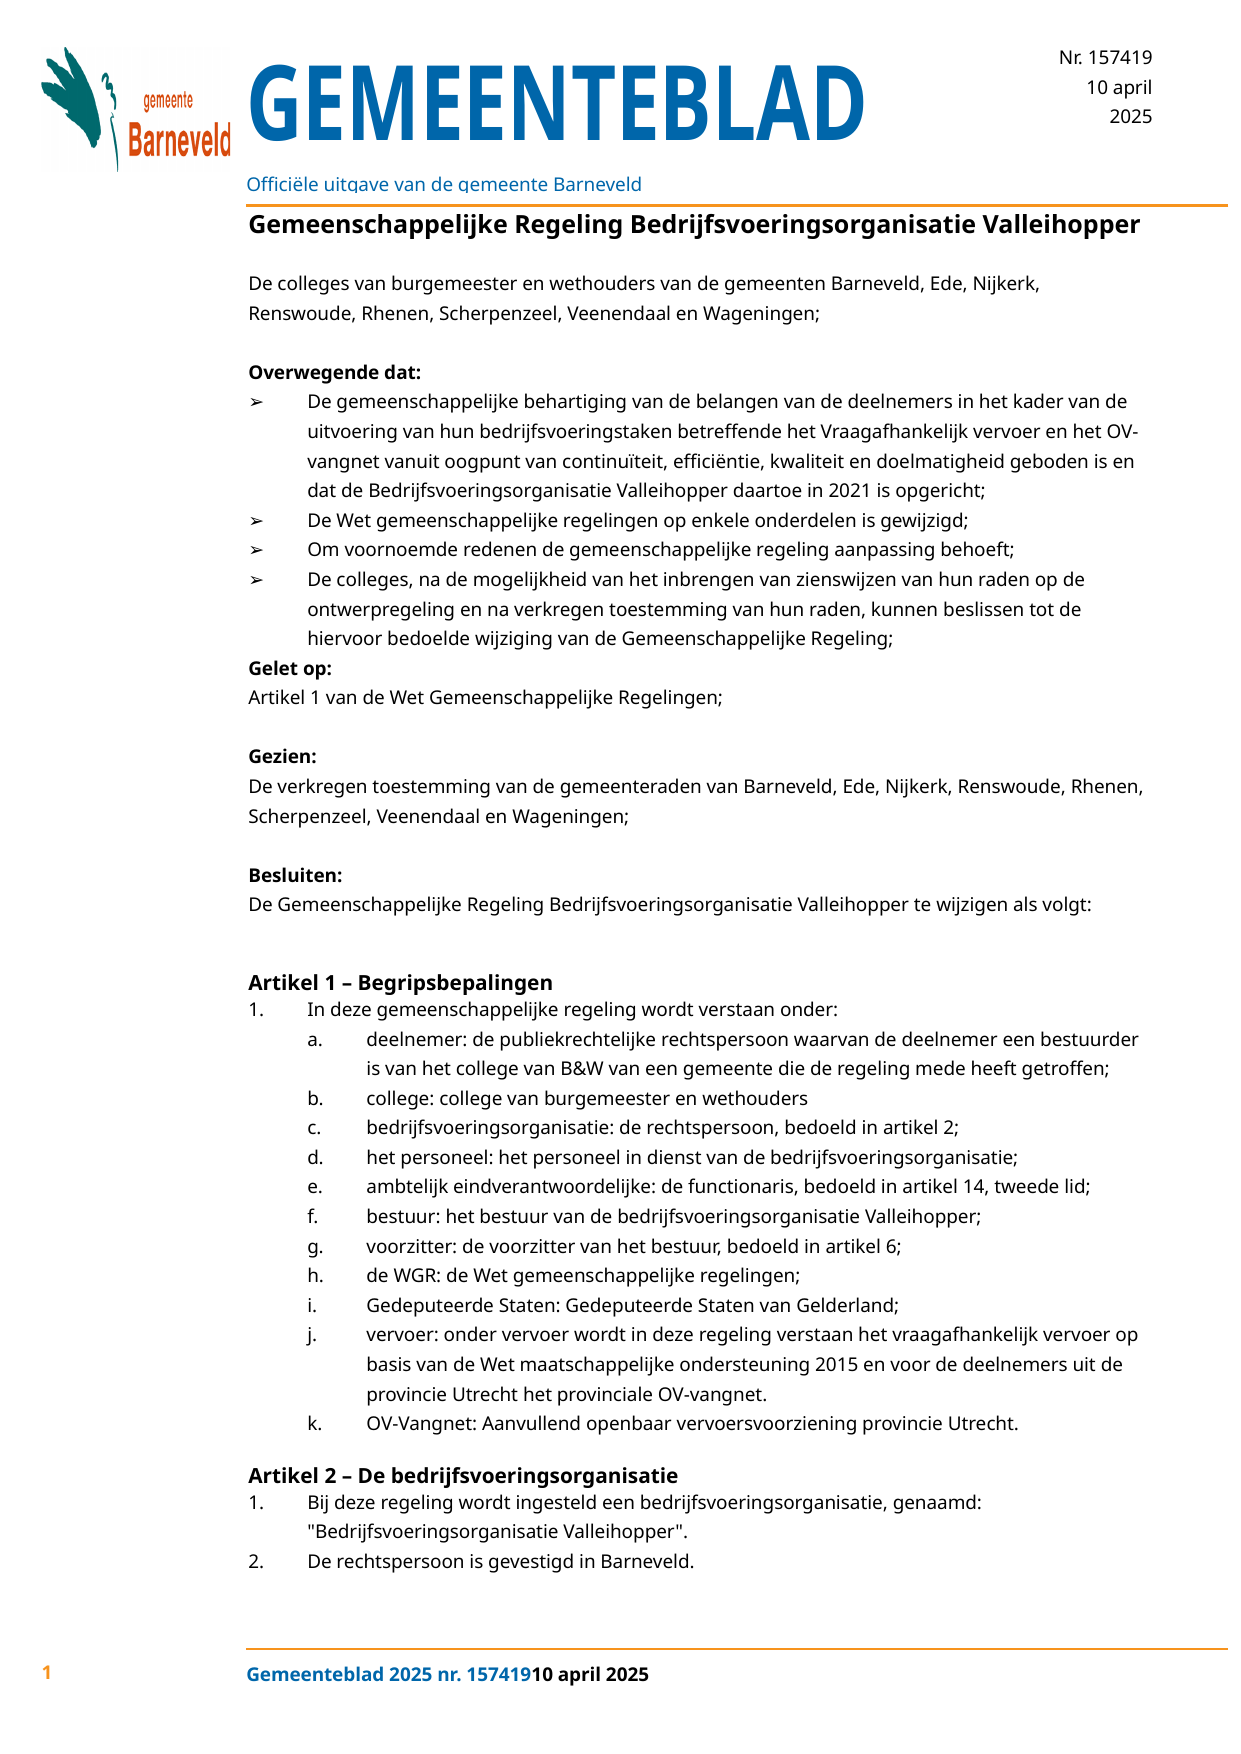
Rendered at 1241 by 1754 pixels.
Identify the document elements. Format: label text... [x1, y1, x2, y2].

list In deze gemeenschappelijke regeling wordt verstaan onder: [248, 996, 1152, 1022]
list De Wet gemeenschappelijke regelingen op enkele onderdelen is gewijzigd; [248, 507, 1152, 533]
text Artikel 2 – De bedrijfsvoeringsorganisatie [248, 1461, 1152, 1489]
list bestuur: het bestuur van de bedrijfsvoeringsorganisatie Valleihopper; [307, 1203, 1152, 1229]
list deelnemer: de publiekrechtelijke rechtspersoon waarvan de deelnemer een bestuurder is van het college van B&W van een gemeente die de regeling mede heeft getroffen; [307, 1026, 1152, 1081]
picture [41, 47, 231, 172]
list Om voornoemde redenen de gemeenschappelijke regeling aanpassing behoeft; [248, 537, 1152, 562]
text De Gemeenschappelijke Regeling Bedrijfsvoeringsorganisatie Valleihopper te wijzigen als volgt: [248, 892, 1152, 917]
list Bij deze regeling wordt ingesteld een bedrijfsvoeringsorganisatie, genaamd: "Bedrijfsvoeringsorganisatie Valleihopper". [248, 1489, 1152, 1544]
list OV-Vangnet: Aanvullend openbaar vervoersvoorziening provincie Utrecht. [307, 1410, 1152, 1436]
text Besluiten: [248, 862, 1152, 888]
list Gedeputeerde Staten: Gedeputeerde Staten van Gelderland; [307, 1292, 1152, 1318]
text Artikel 1 – Begripsbepalingen [248, 968, 1152, 996]
text Gelet op: [248, 655, 1152, 681]
list de WGR: de Wet gemeenschappelijke regelingen; [307, 1262, 1152, 1288]
list De gemeenschappelijke behartiging van de belangen van de deelnemers in het kader van de uitvoering van hun bedrijfsvoeringstaken betreffende het Vraagafhankelijk vervoer en het OV-vangnet vanuit oogpunt van continuïteit, efficiëntie, kwaliteit en doelmatigheid geboden is en dat de Bedrijfsvoeringsorganisatie Valleihopper daartoe in 2021 is opgericht; [248, 389, 1152, 503]
text De colleges van burgemeester en wethouders van de gemeenten Barneveld, Ede, Nijkerk, Renswoude, Rhenen, Scherpenzeel, Veenendaal en Wageningen; [248, 270, 1152, 326]
text De verkregen toestemming van de gemeenteraden van Barneveld, Ede, Nijkerk, Renswoude, Rhenen, Scherpenzeel, Veenendaal en Wageningen; [248, 773, 1152, 828]
text Gemeenschappelijke Regeling Bedrijfsvoeringsorganisatie Valleihopper [248, 207, 1152, 241]
list bedrijfsvoeringsorganisatie: de rechtspersoon, bedoeld in artikel 2; [307, 1114, 1152, 1140]
text Artikel 1 van de Wet Gemeenschappelijke Regelingen; [248, 684, 1152, 710]
list vervoer: onder vervoer wordt in deze regeling verstaan het vraagafhankelijk vervoer op basis van de Wet maatschappelijke ondersteuning 2015 en voor de deelnemers uit de provincie Utrecht het provinciale OV-vangnet. [307, 1322, 1152, 1406]
list De colleges, na de mogelijkheid van het inbrengen van zienswijzen van hun raden op de ontwerpregeling en na verkregen toestemming van hun raden, kunnen beslissen tot de hiervoor bedoelde wijziging van de Gemeenschappelijke Regeling; [248, 566, 1152, 651]
list De rechtspersoon is gevestigd in Barneveld. [248, 1548, 1152, 1574]
list voorzitter: de voorzitter van het bestuur, bedoeld in artikel 6; [307, 1233, 1152, 1258]
list college: college van burgemeester en wethouders [307, 1085, 1152, 1111]
text Overwegende dat: [248, 359, 1152, 385]
list het personeel: het personeel in dienst van de bedrijfsvoeringsorganisatie; [307, 1144, 1152, 1170]
text Gezien: [248, 744, 1152, 769]
list ambtelijk eindverantwoordelijke: de functionaris, bedoeld in artikel 14, tweede lid; [307, 1174, 1152, 1199]
